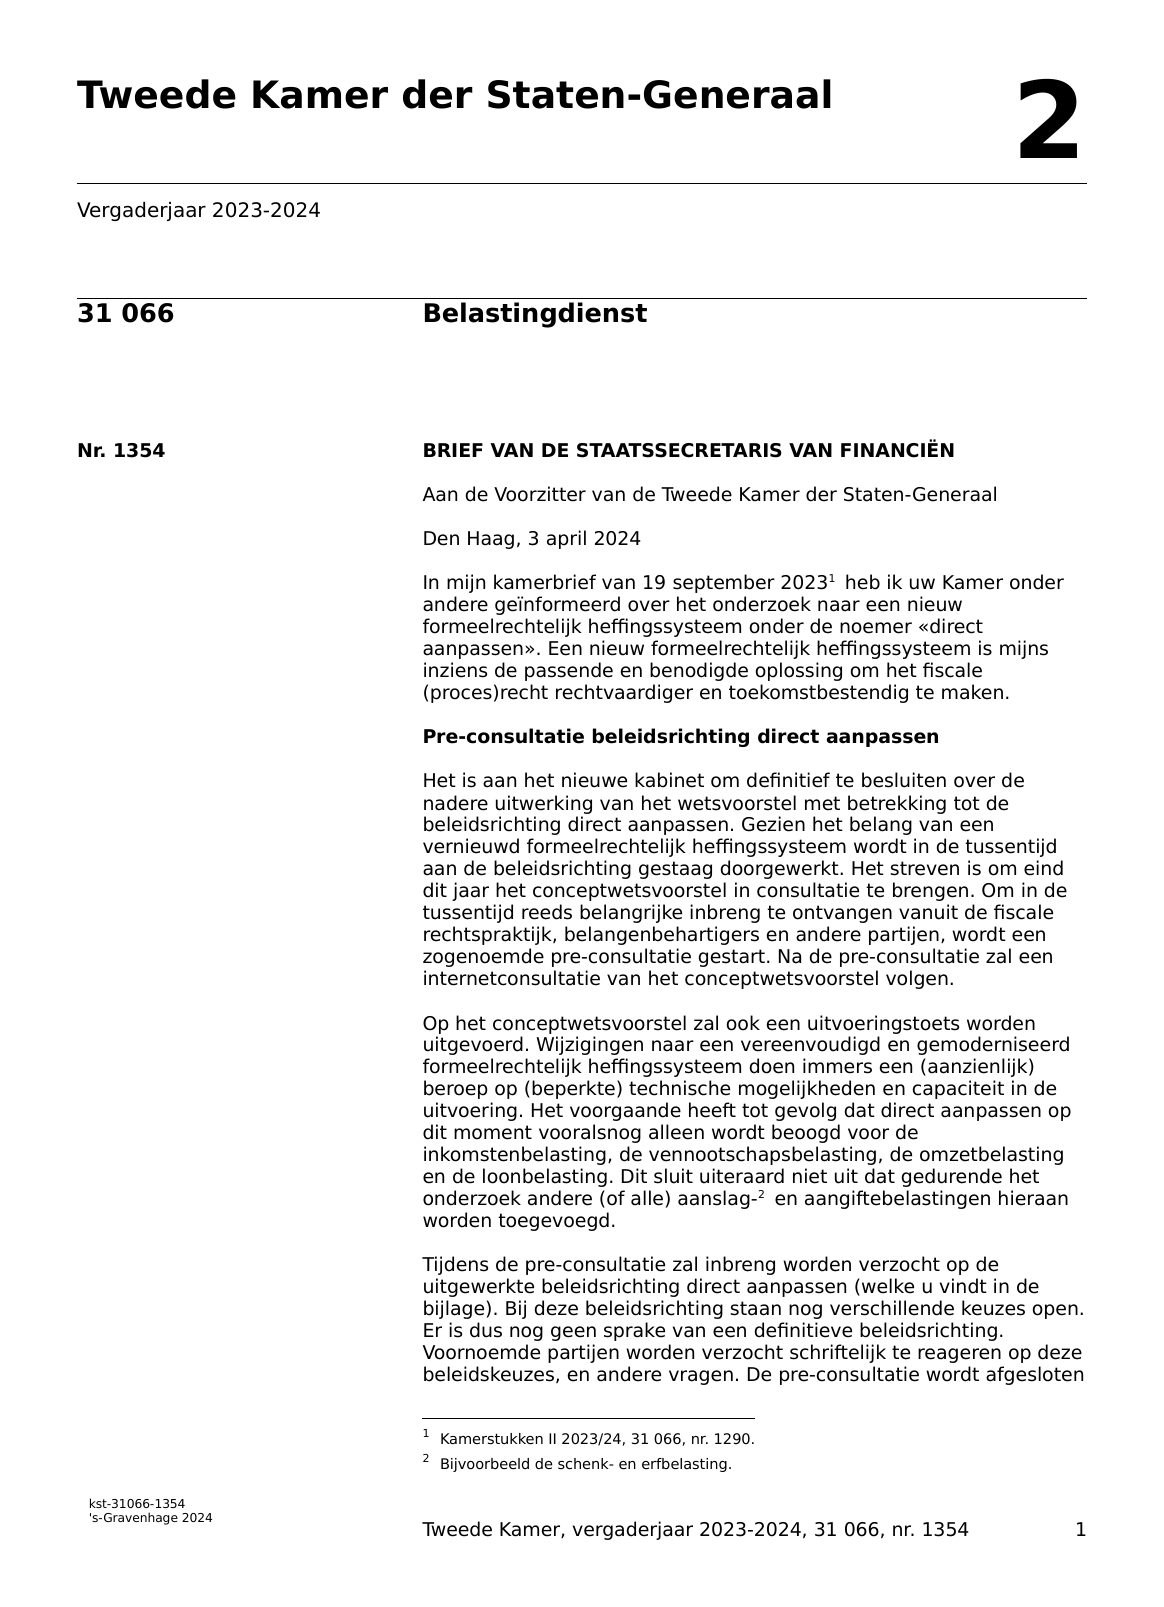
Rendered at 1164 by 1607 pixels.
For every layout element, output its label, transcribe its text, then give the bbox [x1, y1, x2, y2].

text Den Haag, 3 april 2024 [422, 528, 1087, 550]
text Aan de Voorzitter van de Tweede Kamer der Staten-Generaal [422, 484, 1087, 506]
table_header 2 [886, 59, 1087, 183]
text kst-31066-1354 [88, 1497, 323, 1511]
text Het is aan het nieuwe kabinet om definitief te besluiten over de nadere uitwerking van het wetsvoorstel met betrekking tot de beleidsrichting direct aanpassen. Gezien het belang van een vernieuwd formeelrechtelijk heffingssysteem wordt in de tussentijd aan de beleidsrichting gestaag doorgewerkt. Het streven is om eind dit jaar het conceptwetsvoorstel in consultatie te brengen. Om in de tussentijd reeds belangrijke inbreng te ontvangen vanuit de fiscale rechtspraktijk, belangenbehartigers en andere partijen, wordt een zogenoemde pre-consultatie gestart. Na de pre-consultatie zal een internetconsultatie van het conceptwetsvoorstel volgen. [422, 770, 1087, 990]
subtitle Nr. 1354 BRIEF VAN DE STAATSSECRETARIS VAN FINANCIËN [77, 440, 1087, 462]
text In mijn kamerbrief van 19 september 2023 heb ik uw Kamer onder andere geïnformeerd over het onderzoek naar een nieuw formeelrechtelijk heffingssysteem onder de noemer «direct aanpassen». Een nieuw formeelrechtelijk heffingssysteem is mijns inziens de passende en benodigde oplossing om het fiscale (proces)recht rechtvaardiger en toekomstbestendig te maken. [422, 572, 1087, 704]
subtitle Pre-consultatie beleidsrichting direct aanpassen [422, 726, 1087, 748]
text Kamerstukken II 2023/24, 31 066, nr. 1290. [422, 1427, 1087, 1449]
table_cell Vergaderjaar 2023-2024 [77, 184, 1087, 298]
text Bijvoorbeeld de schenk- en erfbelasting. [422, 1452, 1087, 1474]
subtitle 31 066 Belastingdienst [77, 299, 1087, 329]
table_header Tweede Kamer der Staten-Generaal [77, 59, 886, 183]
text 's-Gravenhage 2024 [88, 1511, 323, 1525]
text Op het conceptwetsvoorstel zal ook een uitvoeringstoets worden uitgevoerd. Wijzigingen naar een vereenvoudigd en gemoderniseerd formeelrechtelijk heffingssysteem doen immers een (aanzienlijk) beroep op (beperkte) technische mogelijkheden en capaciteit in de uitvoering. Het voorgaande heeft tot gevolg dat direct aanpassen op dit moment vooralsnog alleen wordt beoogd voor de inkomstenbelasting, de vennootschapsbelasting, de omzetbelasting en de loonbelasting. Dit sluit uiteraard niet uit dat gedurende het onderzoek andere (of alle) aanslag- en aangiftebelastingen hieraan worden toegevoegd. [422, 1012, 1087, 1232]
text Tijdens de pre-consultatie zal inbreng worden verzocht op de uitgewerkte beleidsrichting direct aanpassen (welke u vindt in de bijlage). Bij deze beleidsrichting staan nog verschillende keuzes open. Er is dus nog geen sprake van een definitieve beleidsrichting. Voornoemde partijen worden verzocht schriftelijk te reageren op deze beleidskeuzes, en andere vragen. De pre-consultatie wordt afgesloten [422, 1254, 1087, 1386]
